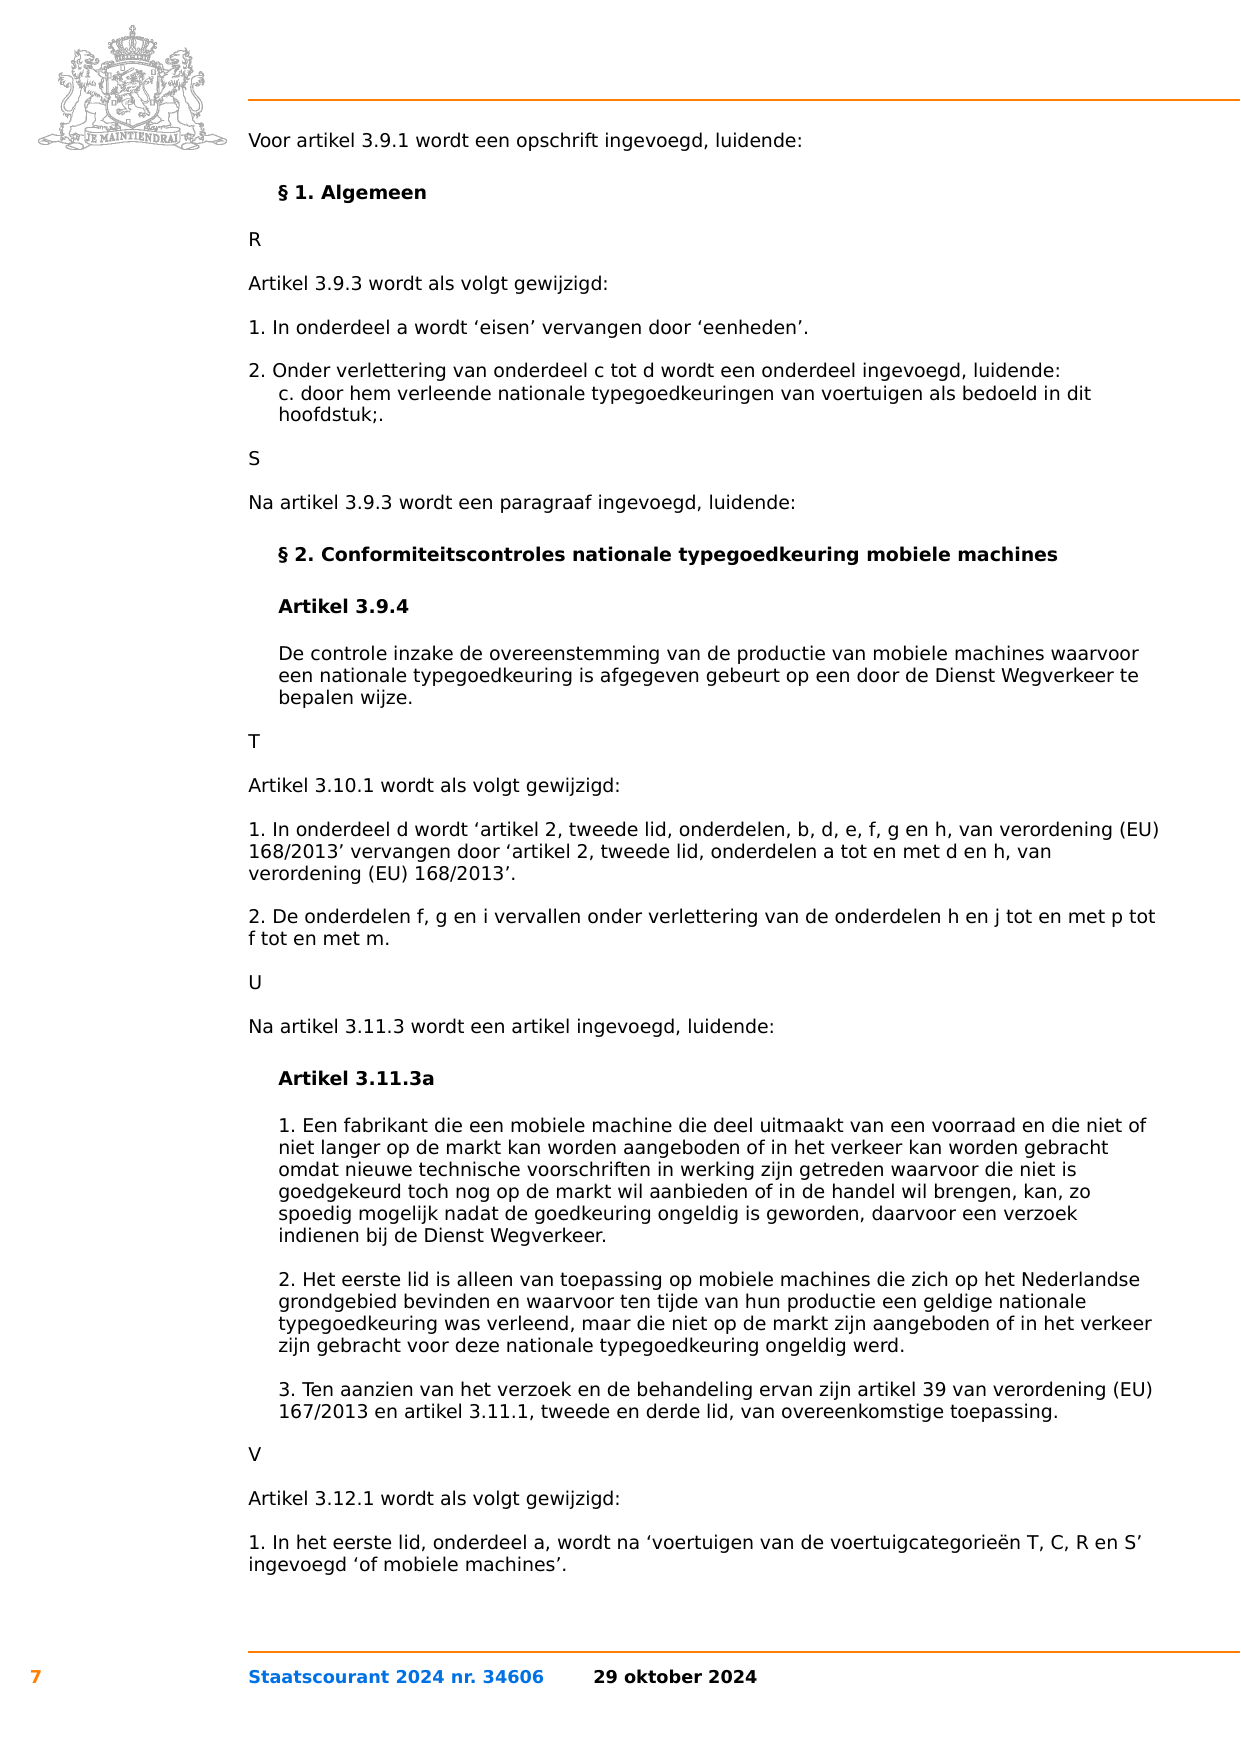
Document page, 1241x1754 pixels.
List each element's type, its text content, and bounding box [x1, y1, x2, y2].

subtitle Artikel 3.9.4 [278, 596, 1163, 618]
text Na artikel 3.11.3 wordt een artikel ingevoegd, luidende: [248, 1016, 1163, 1038]
subtitle § 2. Conformiteitscontroles nationale typegoedkeuring mobiele machines [278, 544, 1163, 566]
text U [248, 972, 1163, 994]
text 1. In het eerste lid, onderdeel a, wordt na ‘voertuigen van de voertuigcategorieën T, C, R en S’ ingevoegd ‘of mobiele machines’. [248, 1532, 1163, 1576]
text 2. Onder verlettering van onderdeel c tot d wordt een onderdeel ingevoegd, luidende: [248, 360, 1163, 382]
picture [38, 25, 227, 150]
text 2. Het eerste lid is alleen van toepassing op mobiele machines die zich op het Nederlandse grondgebied bevinden en waarvoor ten tijde van hun productie een geldige nationale typegoedkeuring was verleend, maar die niet op de markt zijn aangeboden of in het verkeer zijn gebracht voor deze nationale typegoedkeuring ongeldig werd. [278, 1269, 1163, 1357]
text Artikel 3.10.1 wordt als volgt gewijzigd: [248, 775, 1163, 797]
text R [248, 229, 1163, 251]
text 1. In onderdeel a wordt ‘eisen’ vervangen door ‘eenheden’. [248, 317, 1163, 338]
text T [248, 731, 1163, 753]
subtitle Artikel 3.11.3a [278, 1068, 1163, 1090]
text Voor artikel 3.9.1 wordt een opschrift ingevoegd, luidende: [248, 130, 1163, 152]
subtitle § 1. Algemeen [278, 182, 1163, 204]
text V [248, 1444, 1163, 1466]
text Artikel 3.9.3 wordt als volgt gewijzigd: [248, 273, 1163, 295]
text S [248, 448, 1163, 470]
text 3. Ten aanzien van het verzoek en de behandeling ervan zijn artikel 39 van verordening (EU) 167/2013 en artikel 3.11.1, tweede en derde lid, van overeenkomstige toepassing. [278, 1378, 1163, 1422]
text c. door hem verleende nationale typegoedkeuringen van voertuigen als bedoeld in dit hoofdstuk;. [278, 382, 1163, 426]
text Na artikel 3.9.3 wordt een paragraaf ingevoegd, luidende: [248, 492, 1163, 514]
text 1. In onderdeel d wordt ‘artikel 2, tweede lid, onderdelen, b, d, e, f, g en h, van verordening (EU) 168/2013’ vervangen door ‘artikel 2, tweede lid, onderdelen a tot en met d en h, van verordening (EU) 168/2013’. [248, 818, 1163, 884]
text De controle inzake de overeenstemming van de productie van mobiele machines waarvoor een nationale typegoedkeuring is afgegeven gebeurt op een door de Dienst Wegverkeer te bepalen wijze. [278, 643, 1163, 709]
text Artikel 3.12.1 wordt als volgt gewijzigd: [248, 1488, 1163, 1510]
text 2. De onderdelen f, g en i vervallen onder verlettering van de onderdelen h en j tot en met p tot f tot en met m. [248, 906, 1163, 950]
text 1. Een fabrikant die een mobiele machine die deel uitmaakt van een voorraad en die niet of niet langer op de markt kan worden aangeboden of in het verkeer kan worden gebracht omdat nieuwe technische voorschriften in werking zijn getreden waarvoor die niet is goedgekeurd toch nog op de markt wil aanbieden of in de handel wil brengen, kan, zo spoedig mogelijk nadat de goedkeuring ongeldig is geworden, daarvoor een verzoek indienen bij de Dienst Wegverkeer. [278, 1115, 1163, 1247]
